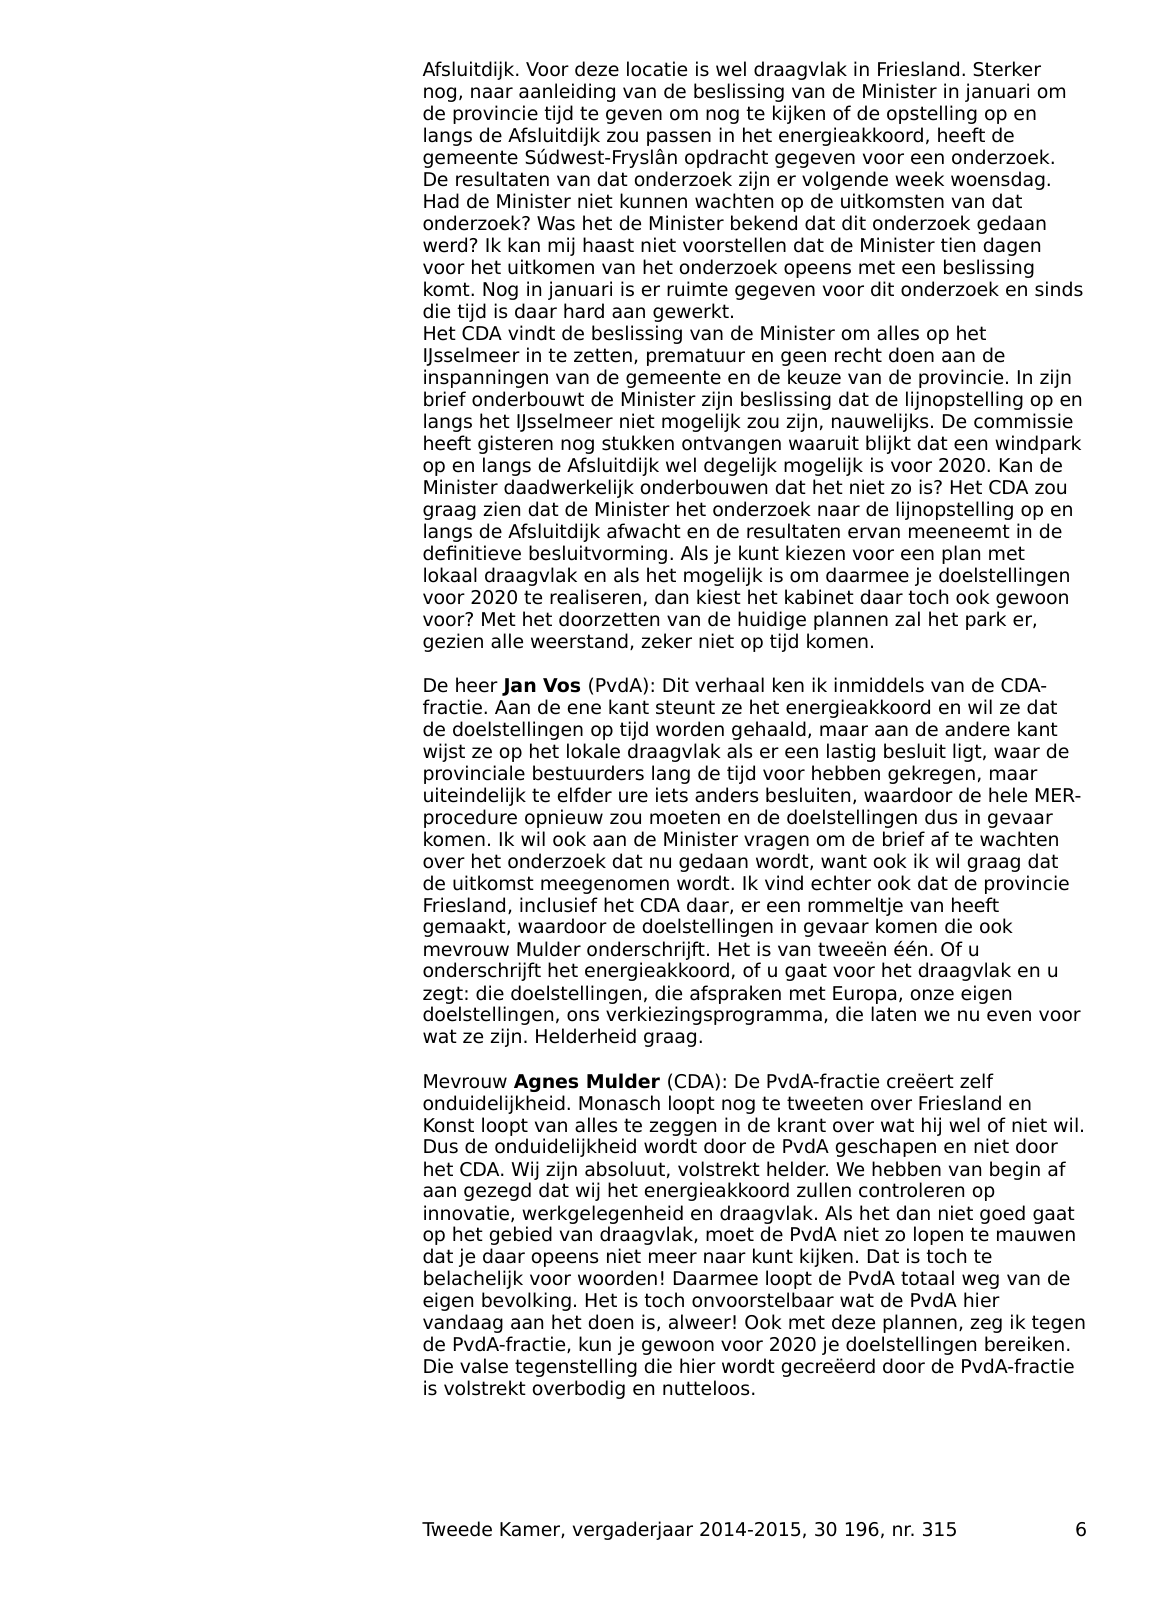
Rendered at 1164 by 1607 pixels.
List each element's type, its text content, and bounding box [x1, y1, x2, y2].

text Het CDA vindt de beslissing van de Minister om alles op het IJsselmeer in te zetten, prematuur en geen recht doen aan de inspanningen van de gemeente en de keuze van de provincie. In zijn brief onderbouwt de Minister zijn beslissing dat de lijnopstelling op en langs het IJsselmeer niet mogelijk zou zijn, nauwelijks. De commissie heeft gisteren nog stukken ontvangen waaruit blijkt dat een windpark op en langs de Afsluitdijk wel degelijk mogelijk is voor 2020. Kan de Minister daadwerkelijk onderbouwen dat het niet zo is? Het CDA zou graag zien dat de Minister het onderzoek naar de lijnopstelling op en langs de Afsluitdijk afwacht en de resultaten ervan meeneemt in de definitieve besluitvorming. Als je kunt kiezen voor een plan met lokaal draagvlak en als het mogelijk is om daarmee je doelstellingen voor 2020 te realiseren, dan kiest het kabinet daar toch ook gewoon voor? Met het doorzetten van de huidige plannen zal het park er, gezien alle weerstand, zeker niet op tijd komen. [422, 323, 1087, 652]
text Afsluitdijk. Voor deze locatie is wel draagvlak in Friesland. Sterker nog, naar aanleiding van de beslissing van de Minister in januari om de provincie tijd te geven om nog te kijken of de opstelling op en langs de Afsluitdijk zou passen in het energieakkoord, heeft de gemeente Súdwest-Fryslân opdracht gegeven voor een onderzoek. De resultaten van dat onderzoek zijn er volgende week woensdag. Had de Minister niet kunnen wachten op de uitkomsten van dat onderzoek? Was het de Minister bekend dat dit onderzoek gedaan werd? Ik kan mij haast niet voorstellen dat de Minister tien dagen voor het uitkomen van het onderzoek opeens met een beslissing komt. Nog in januari is er ruimte gegeven voor dit onderzoek en sinds die tijd is daar hard aan gewerkt. [422, 59, 1087, 323]
text De heer Jan Vos (PvdA): Dit verhaal ken ik inmiddels van de CDA-fractie. Aan de ene kant steunt ze het energieakkoord en wil ze dat de doelstellingen op tijd worden gehaald, maar aan de andere kant wijst ze op het lokale draagvlak als er een lastig besluit ligt, waar de provinciale bestuurders lang de tijd voor hebben gekregen, maar uiteindelijk te elfder ure iets anders besluiten, waardoor de hele MER-procedure opnieuw zou moeten en de doelstellingen dus in gevaar komen. Ik wil ook aan de Minister vragen om de brief af te wachten over het onderzoek dat nu gedaan wordt, want ook ik wil graag dat de uitkomst meegenomen wordt. Ik vind echter ook dat de provincie Friesland, inclusief het CDA daar, er een rommeltje van heeft gemaakt, waardoor de doelstellingen in gevaar komen die ook mevrouw Mulder onderschrijft. Het is van tweeën één. Of u onderschrijft het energieakkoord, of u gaat voor het draagvlak en u zegt: die doelstellingen, die afspraken met Europa, onze eigen doelstellingen, ons verkiezingsprogramma, die laten we nu even voor wat ze zijn. Helderheid graag. [422, 675, 1087, 1048]
text Mevrouw Agnes Mulder (CDA): De PvdA-fractie creëert zelf onduidelijkheid. Monasch loopt nog te tweeten over Friesland en Konst loopt van alles te zeggen in de krant over wat hij wel of niet wil. Dus de onduidelijkheid wordt door de PvdA geschapen en niet door het CDA. Wij zijn absoluut, volstrekt helder. We hebben van begin af aan gezegd dat wij het energieakkoord zullen controleren op innovatie, werkgelegenheid en draagvlak. Als het dan niet goed gaat op het gebied van draagvlak, moet de PvdA niet zo lopen te mauwen dat je daar opeens niet meer naar kunt kijken. Dat is toch te belachelijk voor woorden! Daarmee loopt de PvdA totaal weg van de eigen bevolking. Het is toch onvoorstelbaar wat de PvdA hier vandaag aan het doen is, alweer! Ook met deze plannen, zeg ik tegen de PvdA-fractie, kun je gewoon voor 2020 je doelstellingen bereiken. Die valse tegenstelling die hier wordt gecreëerd door de PvdA-fractie is volstrekt overbodig en nutteloos. [422, 1071, 1087, 1400]
